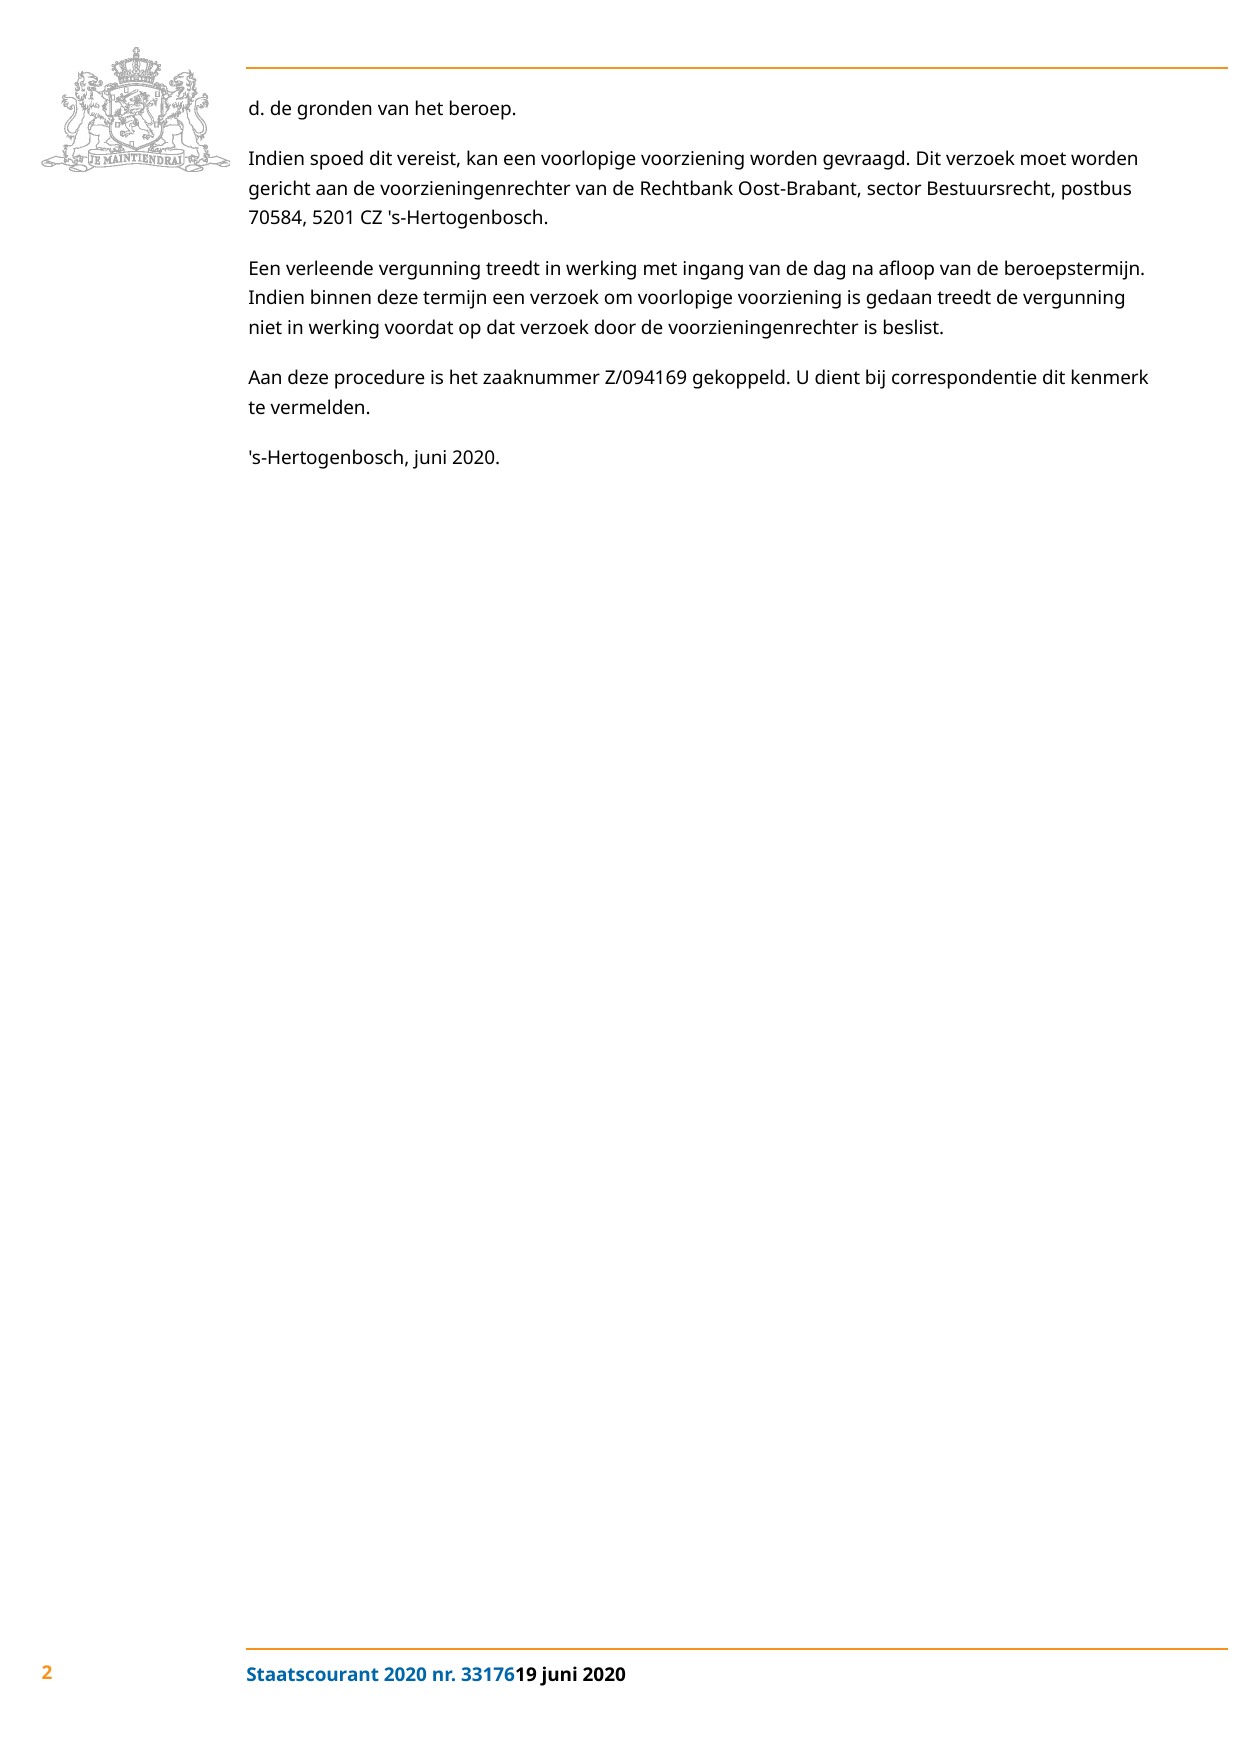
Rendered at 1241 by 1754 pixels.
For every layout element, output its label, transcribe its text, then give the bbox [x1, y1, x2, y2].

text 's-Hertogenbosch, juni 2020. [248, 444, 1152, 470]
text d. de gronden van het beroep. [248, 95, 1152, 121]
picture [41, 47, 231, 172]
text Een verleende vergunning treedt in werking met ingang van de dag na afloop van de beroepstermijn. Indien binnen deze termijn een verzoek om voorlopige voorziening is gedaan treedt de vergunning niet in werking voordat op dat verzoek door de voorzieningenrechter is beslist. [248, 255, 1152, 340]
text Aan deze procedure is het zaaknummer Z/094169 gekoppeld. U dient bij correspondentie dit kenmerk te vermelden. [248, 364, 1152, 420]
text Indien spoed dit vereist, kan een voorlopige voorziening worden gevraagd. Dit verzoek moet worden gericht aan de voorzieningenrechter van de Rechtbank Oost-Brabant, sector Bestuursrecht, postbus 70584, 5201 CZ 's-Hertogenbosch. [248, 145, 1152, 230]
